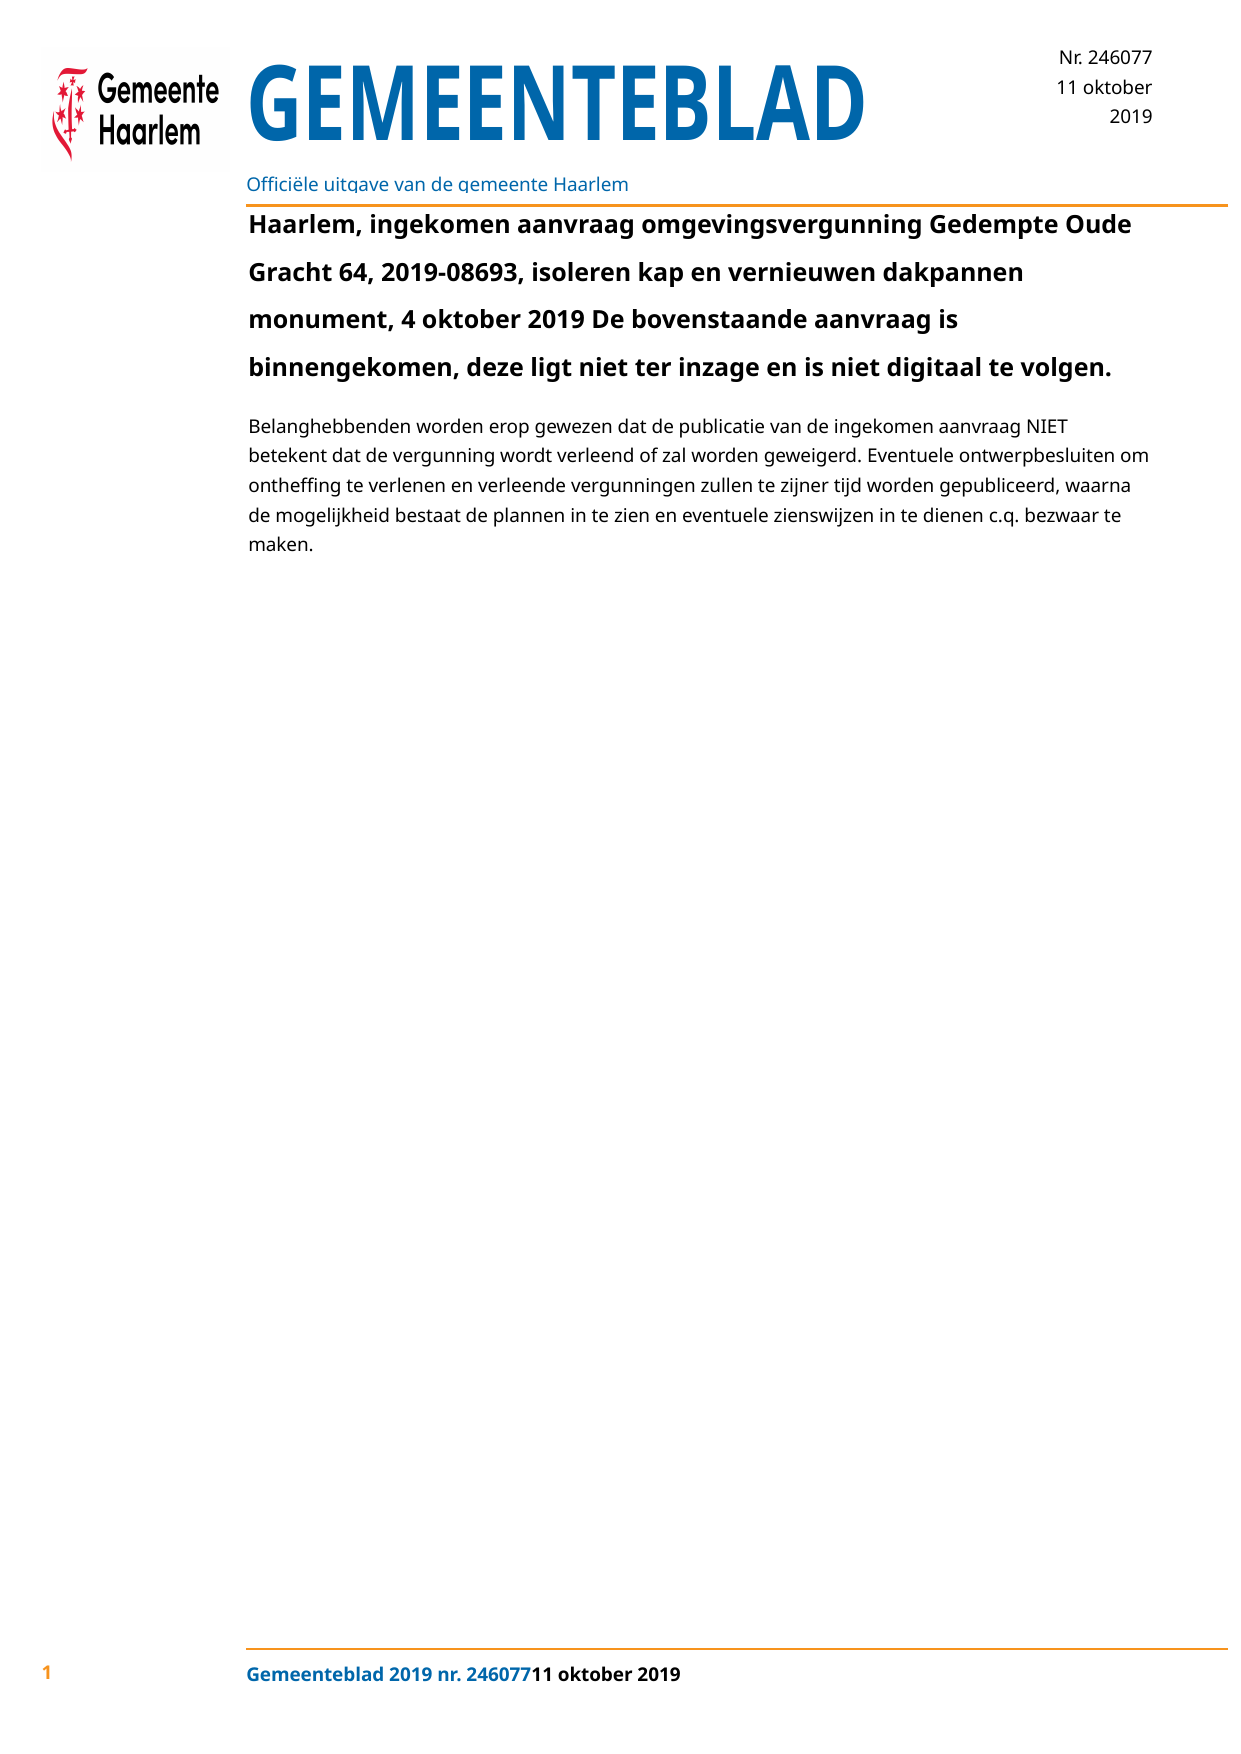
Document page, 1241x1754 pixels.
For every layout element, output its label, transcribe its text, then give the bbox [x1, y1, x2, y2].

text Haarlem, ingekomen aanvraag omgevingsvergunning Gedempte Oude Gracht 64, 2019-08693, isoleren kap en vernieuwen dakpannen monument, 4 oktober 2019 De bovenstaande aanvraag is binnengekomen, deze ligt niet ter inzage en is niet digitaal te volgen. [248, 207, 1152, 384]
picture [41, 47, 231, 172]
text Belanghebbenden worden erop gewezen dat de publicatie van de ingekomen aanvraag NIET betekent dat de vergunning wordt verleend of zal worden geweigerd. Eventuele ontwerpbesluiten om ontheffing te verlenen en verleende vergunningen zullen te zijner tijd worden gepubliceerd, waarna de mogelijkheid bestaat de plannen in te zien en eventuele zienswijzen in te dienen c.q. bezwaar te maken. [248, 413, 1152, 557]
